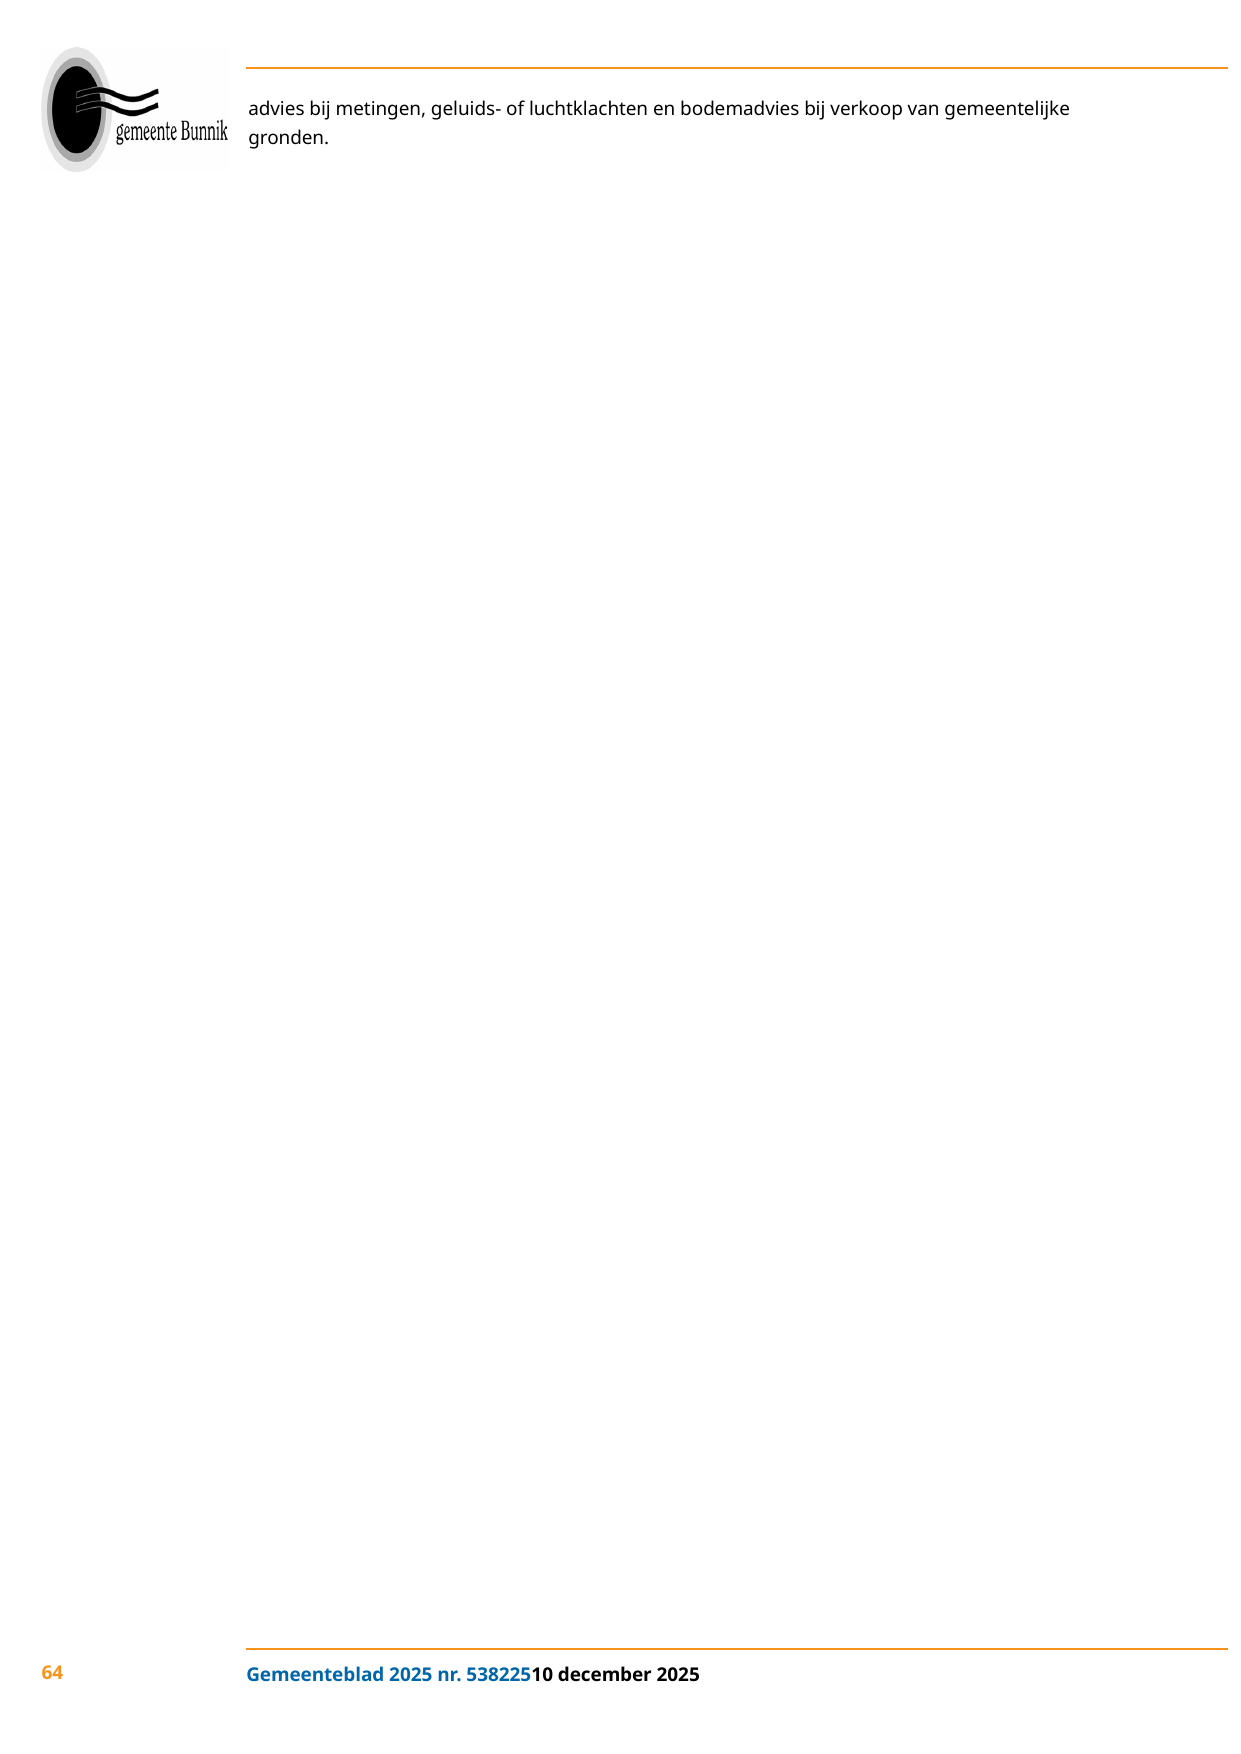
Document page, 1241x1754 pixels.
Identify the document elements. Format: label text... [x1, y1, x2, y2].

picture [41, 47, 231, 172]
text advies bij metingen, geluids- of luchtklachten en bodemadvies bij verkoop van gemeentelijke gronden. [248, 95, 1152, 150]
